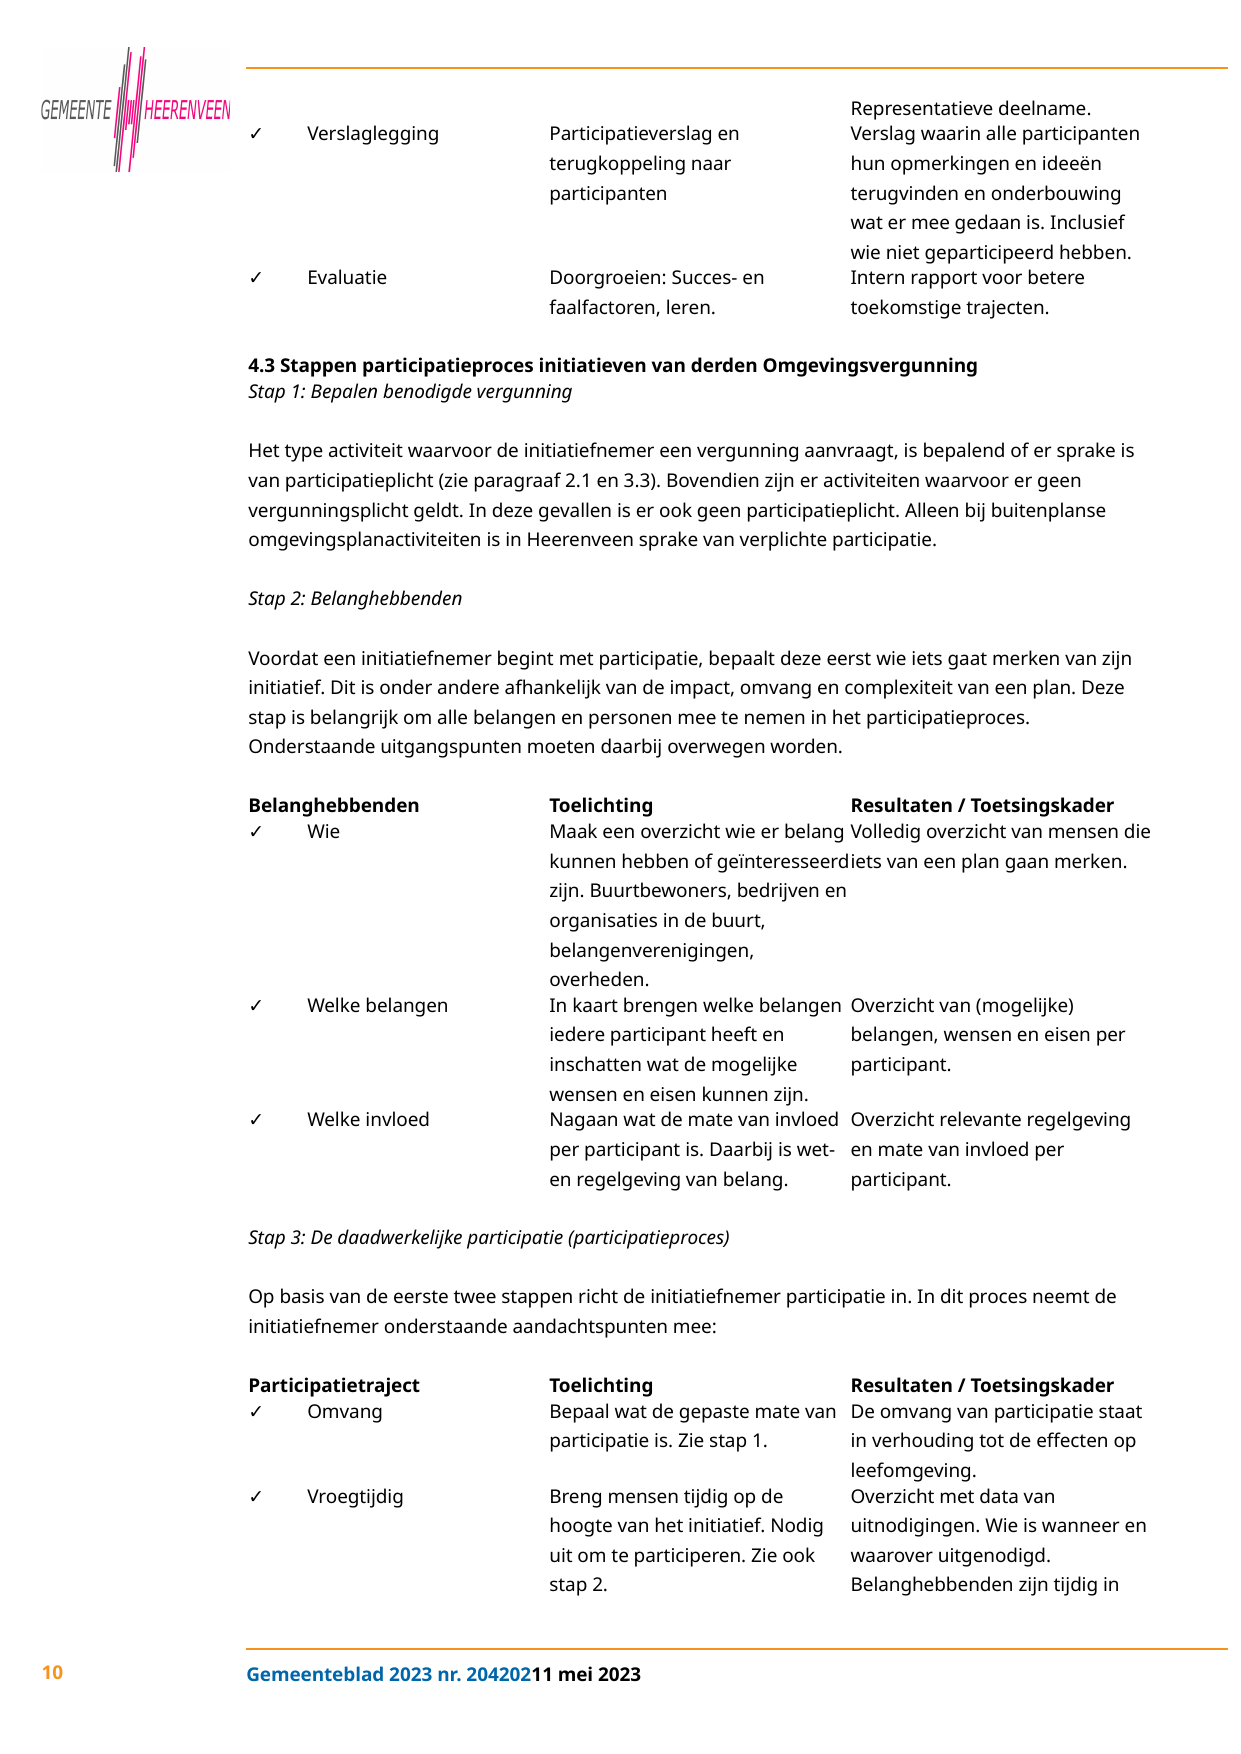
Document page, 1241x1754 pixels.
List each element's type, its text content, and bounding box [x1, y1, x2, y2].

table_cell Verslag waarin alle participanten hun opmerkingen en ideeën terugvinden en onderbouwing wat er mee gedaan is. Inclusief wie niet geparticipeerd hebben. [850, 121, 1152, 264]
table_cell Maak een overzicht wie er belang kunnen hebben of geïnteresseerd zijn. Buurtbewoners, bedrijven en organisaties in de buurt, belangenverenigingen, overheden. [549, 819, 850, 992]
table_cell Volledig overzicht van mensen die iets van een plan gaan merken. [850, 819, 1152, 992]
table_cell Nagaan wat de mate van invloed per participant is. Daarbij is wet- en regelgeving van belang. [549, 1107, 850, 1191]
table_header Belanghebbenden [248, 793, 549, 818]
table_cell Evaluatie [248, 265, 549, 320]
table_cell Overzicht met data van uitnodigingen. Wie is wanneer en waarover uitgenodigd. Belanghebbenden zijn tijdig in [850, 1483, 1152, 1597]
text Stap 1: Bepalen benodigde vergunning [248, 378, 1152, 404]
table_cell Representatieve deelname. [850, 95, 1152, 121]
table_cell Participatieverslag en terugkoppeling naar participanten [549, 121, 850, 264]
text Stap 3: De daadwerkelijke participatie (participatieproces) [248, 1224, 1152, 1250]
table_cell [248, 95, 549, 121]
table_cell Verslaglegging [248, 121, 549, 264]
table_cell Overzicht van (mogelijke) belangen, wensen en eisen per participant. [850, 992, 1152, 1107]
table_header Resultaten / Toetsingskader [850, 1372, 1152, 1398]
table_cell Vroegtijdig [248, 1483, 549, 1597]
text Het type activiteit waarvoor de initiatiefnemer een vergunning aanvraagt, is bepalend of er sprake is van participatieplicht (zie paragraaf 2.1 en 3.3). Bovendien zijn er activiteiten waarvoor er geen vergunningsplicht geldt. In deze gevallen is er ook geen participatieplicht. Alleen bij buitenplanse omgevingsplanactiviteiten is in Heerenveen sprake van verplichte participatie. [248, 438, 1152, 552]
table_header Resultaten / Toetsingskader [850, 793, 1152, 818]
table_cell De omvang van participatie staat in verhouding tot de effecten op leefomgeving. [850, 1398, 1152, 1483]
table_cell Bepaal wat de gepaste mate van participatie is. Zie stap 1. [549, 1398, 850, 1483]
table_header Participatietraject [248, 1372, 549, 1398]
table_cell Wie [248, 819, 549, 992]
table_cell Intern rapport voor betere toekomstige trajecten. [850, 265, 1152, 320]
table_cell Doorgroeien: Succes- en faalfactoren, leren. [549, 265, 850, 320]
text Op basis van de eerste twee stappen richt de initiatiefnemer participatie in. In dit proces neemt de initiatiefnemer onderstaande aandachtspunten mee: [248, 1283, 1152, 1339]
table_cell [549, 95, 850, 121]
table_cell In kaart brengen welke belangen iedere participant heeft en inschatten wat de mogelijke wensen en eisen kunnen zijn. [549, 992, 850, 1107]
table_cell Overzicht relevante regelgeving en mate van invloed per participant. [850, 1107, 1152, 1191]
text Voordat een initiatiefnemer begint met participatie, bepaalt deze eerst wie iets gaat merken van zijn initiatief. Dit is onder andere afhankelijk van de impact, omvang en complexiteit van een plan. Deze stap is belangrijk om alle belangen en personen mee te nemen in het participatieproces. Onderstaande uitgangspunten moeten daarbij overwegen worden. [248, 645, 1152, 759]
picture [41, 47, 231, 172]
text Stap 2: Belanghebbenden [248, 586, 1152, 611]
table_header Toelichting [549, 1372, 850, 1398]
table_header Toelichting [549, 793, 850, 818]
table_cell Welke invloed [248, 1107, 549, 1191]
text 4.3 Stappen participatieproces initiatieven van derden Omgevingsvergunning [248, 353, 1152, 378]
table_cell Welke belangen [248, 992, 549, 1107]
table_cell Omvang [248, 1398, 549, 1483]
table_cell Breng mensen tijdig op de hoogte van het initiatief. Nodig uit om te participeren. Zie ook stap 2. [549, 1483, 850, 1597]
